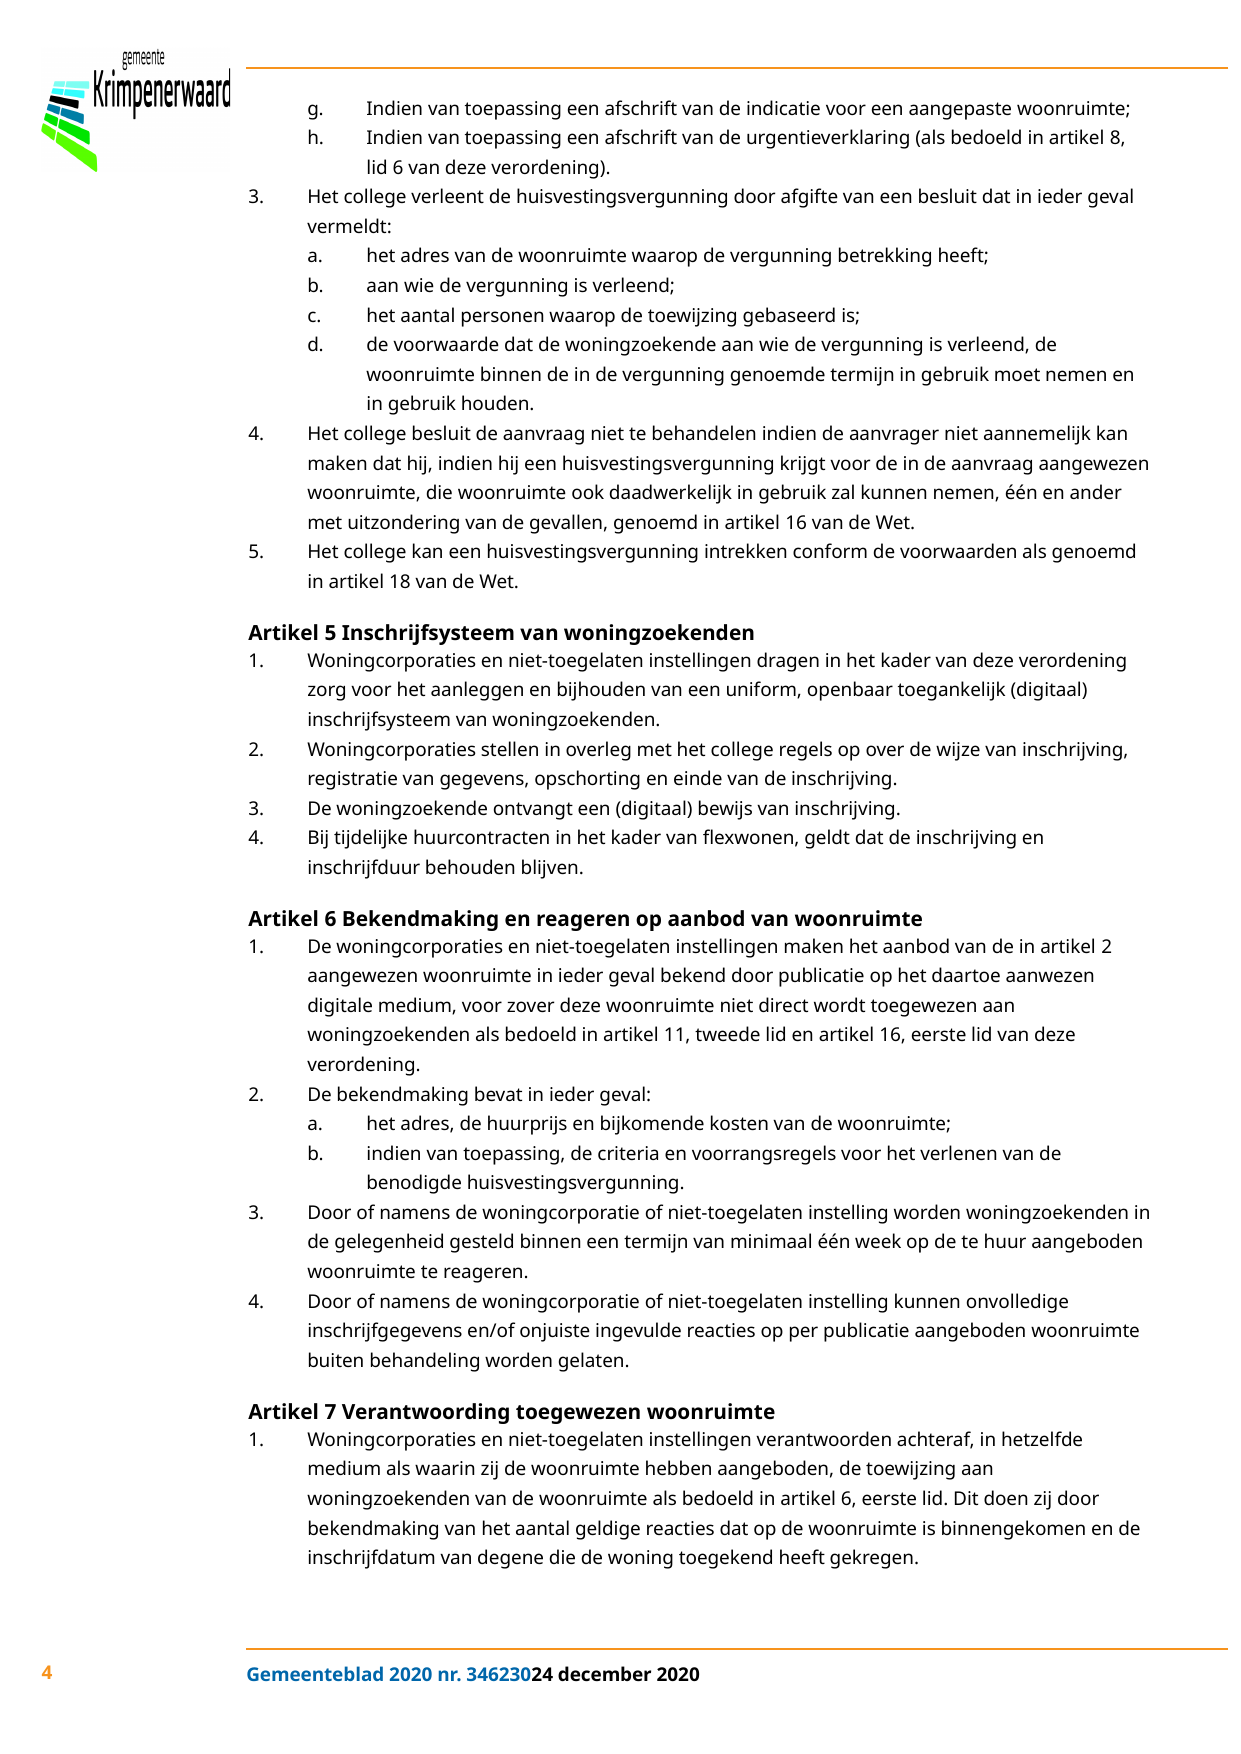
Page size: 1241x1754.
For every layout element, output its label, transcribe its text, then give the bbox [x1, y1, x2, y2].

text Artikel 5 Inschrijfsysteem van woningzoekenden [248, 618, 1152, 647]
list De woningzoekende ontvangt een (digitaal) bewijs van inschrijving. [248, 795, 1152, 821]
list de voorwaarde dat de woningzoekende aan wie de vergunning is verleend, de woonruimte binnen de in de vergunning genoemde termijn in gebruik moet nemen en in gebruik houden. [307, 331, 1152, 416]
list het adres van de woonruimte waarop de vergunning betrekking heeft; [307, 243, 1152, 268]
list De woningcorporaties en niet-toegelaten instellingen maken het aanbod van de in artikel 2 aangewezen woonruimte in ieder geval bekend door publicatie op het daartoe aanwezen digitale medium, voor zover deze woonruimte niet direct wordt toegewezen aan woningzoekenden als bedoeld in artikel 11, tweede lid en artikel 16, eerste lid van deze verordening. [248, 933, 1152, 1077]
list Woningcorporaties en niet-toegelaten instellingen dragen in het kader van deze verordening zorg voor het aanleggen en bijhouden van een uniform, openbaar toegankelijk (digitaal) inschrijfsysteem van woningzoekenden. [248, 647, 1152, 732]
list indien van toepassing, de criteria en voorrangsregels voor het verlenen van de benodigde huisvestingsvergunning. [307, 1140, 1152, 1195]
list Indien van toepassing een afschrift van de indicatie voor een aangepaste woonruimte; [307, 95, 1152, 121]
list Het college kan een huisvestingsvergunning intrekken conform de voorwaarden als genoemd in artikel 18 van de Wet. [248, 538, 1152, 594]
list Woningcorporaties en niet-toegelaten instellingen verantwoorden achteraf, in hetzelfde medium als waarin zij de woonruimte hebben aangeboden, de toewijzing aan woningzoekenden van de woonruimte als bedoeld in artikel 6, eerste lid. Dit doen zij door bekendmaking van het aantal geldige reacties dat op de woonruimte is binnengekomen en de inschrijfdatum van degene die de woning toegekend heeft gekregen. [248, 1426, 1152, 1570]
list aan wie de vergunning is verleend; [307, 272, 1152, 298]
list het adres, de huurprijs en bijkomende kosten van de woonruimte; [307, 1110, 1152, 1136]
list Het college besluit de aanvraag niet te behandelen indien de aanvrager niet aannemelijk kan maken dat hij, indien hij een huisvestingsvergunning krijgt voor de in de aanvraag aangewezen woonruimte, die woonruimte ook daadwerkelijk in gebruik zal kunnen nemen, één en ander met uitzondering van de gevallen, genoemd in artikel 16 van de Wet. [248, 420, 1152, 535]
list Het college verleent de huisvestingsvergunning door afgifte van een besluit dat in ieder geval vermeldt: [248, 183, 1152, 239]
list Door of namens de woningcorporatie of niet-toegelaten instelling kunnen onvolledige inschrijfgegevens en/of onjuiste ingevulde reacties op per publicatie aangeboden woonruimte buiten behandeling worden gelaten. [248, 1288, 1152, 1373]
list Bij tijdelijke huurcontracten in het kader van flexwonen, geldt dat de inschrijving en inschrijfduur behouden blijven. [248, 824, 1152, 880]
list Woningcorporaties stellen in overleg met het college regels op over de wijze van inschrijving, registratie van gegevens, opschorting en einde van de inschrijving. [248, 736, 1152, 791]
list De bekendmaking bevat in ieder geval: [248, 1081, 1152, 1107]
list Door of namens de woningcorporatie of niet-toegelaten instelling worden woningzoekenden in de gelegenheid gesteld binnen een termijn van minimaal één week op de te huur aangeboden woonruimte te reageren. [248, 1199, 1152, 1284]
picture [41, 47, 231, 172]
text Artikel 7 Verantwoording toegewezen woonruimte [248, 1397, 1152, 1426]
list Indien van toepassing een afschrift van de urgentieverklaring (als bedoeld in artikel 8, lid 6 van deze verordening). [307, 124, 1152, 180]
text Artikel 6 Bekendmaking en reageren op aanbod van woonruimte [248, 904, 1152, 933]
list het aantal personen waarop de toewijzing gebaseerd is; [307, 302, 1152, 328]
